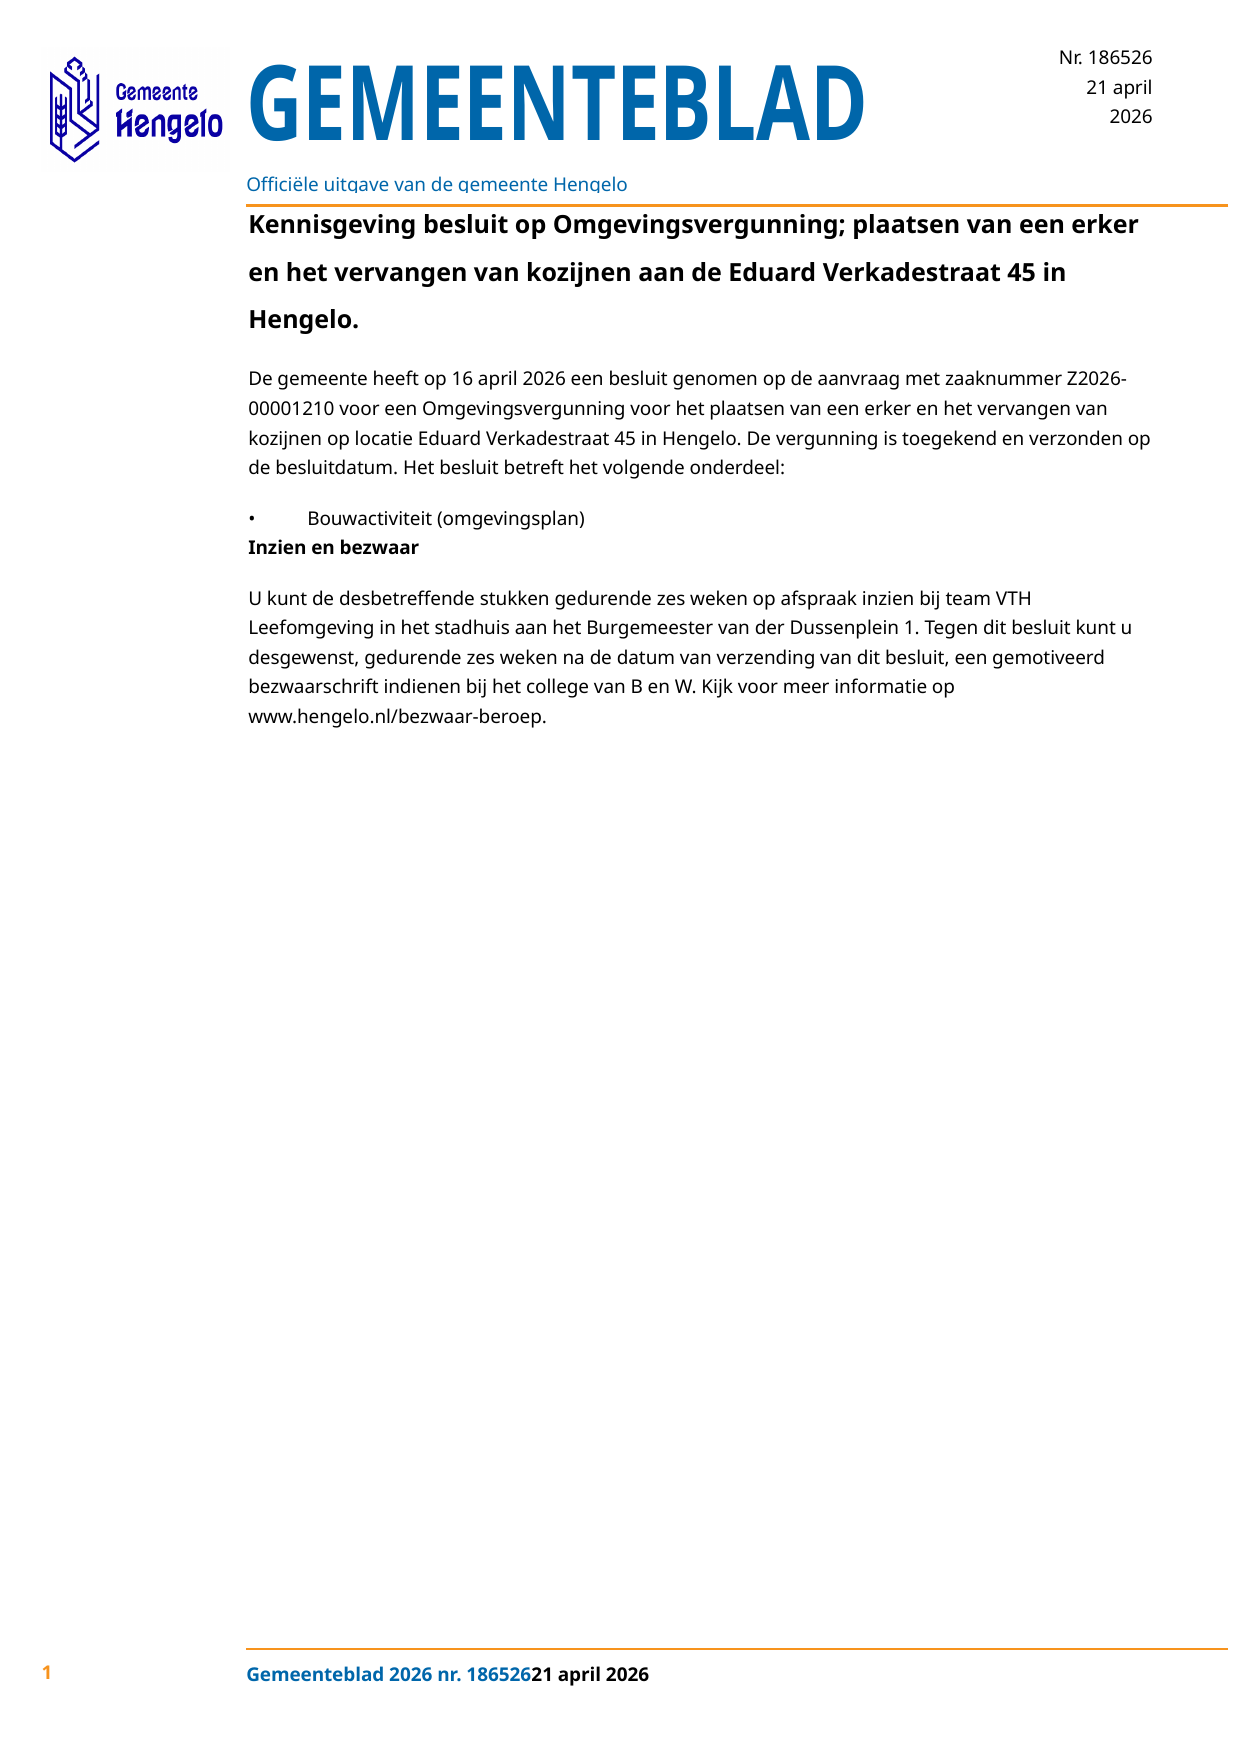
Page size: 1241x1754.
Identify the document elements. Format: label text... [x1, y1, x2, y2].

text U kunt de desbetreffende stukken gedurende zes weken op afspraak inzien bij team VTH Leefomgeving in het stadhuis aan het Burgemeester van der Dussenplein 1. Tegen dit besluit kunt u desgewenst, gedurende zes weken na de datum van verzending van dit besluit, een gemotiveerd bezwaarschrift indienen bij het college van B en W. Kijk voor meer informatie op www.hengelo.nl/bezwaar-beroep. [248, 585, 1152, 729]
picture [41, 47, 231, 172]
text Kennisgeving besluit op Omgevingsvergunning; plaatsen van een erker en het vervangen van kozijnen aan de Eduard Verkadestraat 45 in Hengelo. [248, 207, 1152, 336]
list Bouwactiviteit (omgevingsplan) [248, 505, 1152, 530]
text Inzien en bezwaar [248, 534, 1152, 560]
text De gemeente heeft op 16 april 2026 een besluit genomen op de aanvraag met zaaknummer Z2026-00001210 voor een Omgevingsvergunning voor het plaatsen van een erker en het vervangen van kozijnen op locatie Eduard Verkadestraat 45 in Hengelo. De vergunning is toegekend en verzonden op de besluitdatum. Het besluit betreft het volgende onderdeel: [248, 366, 1152, 480]
